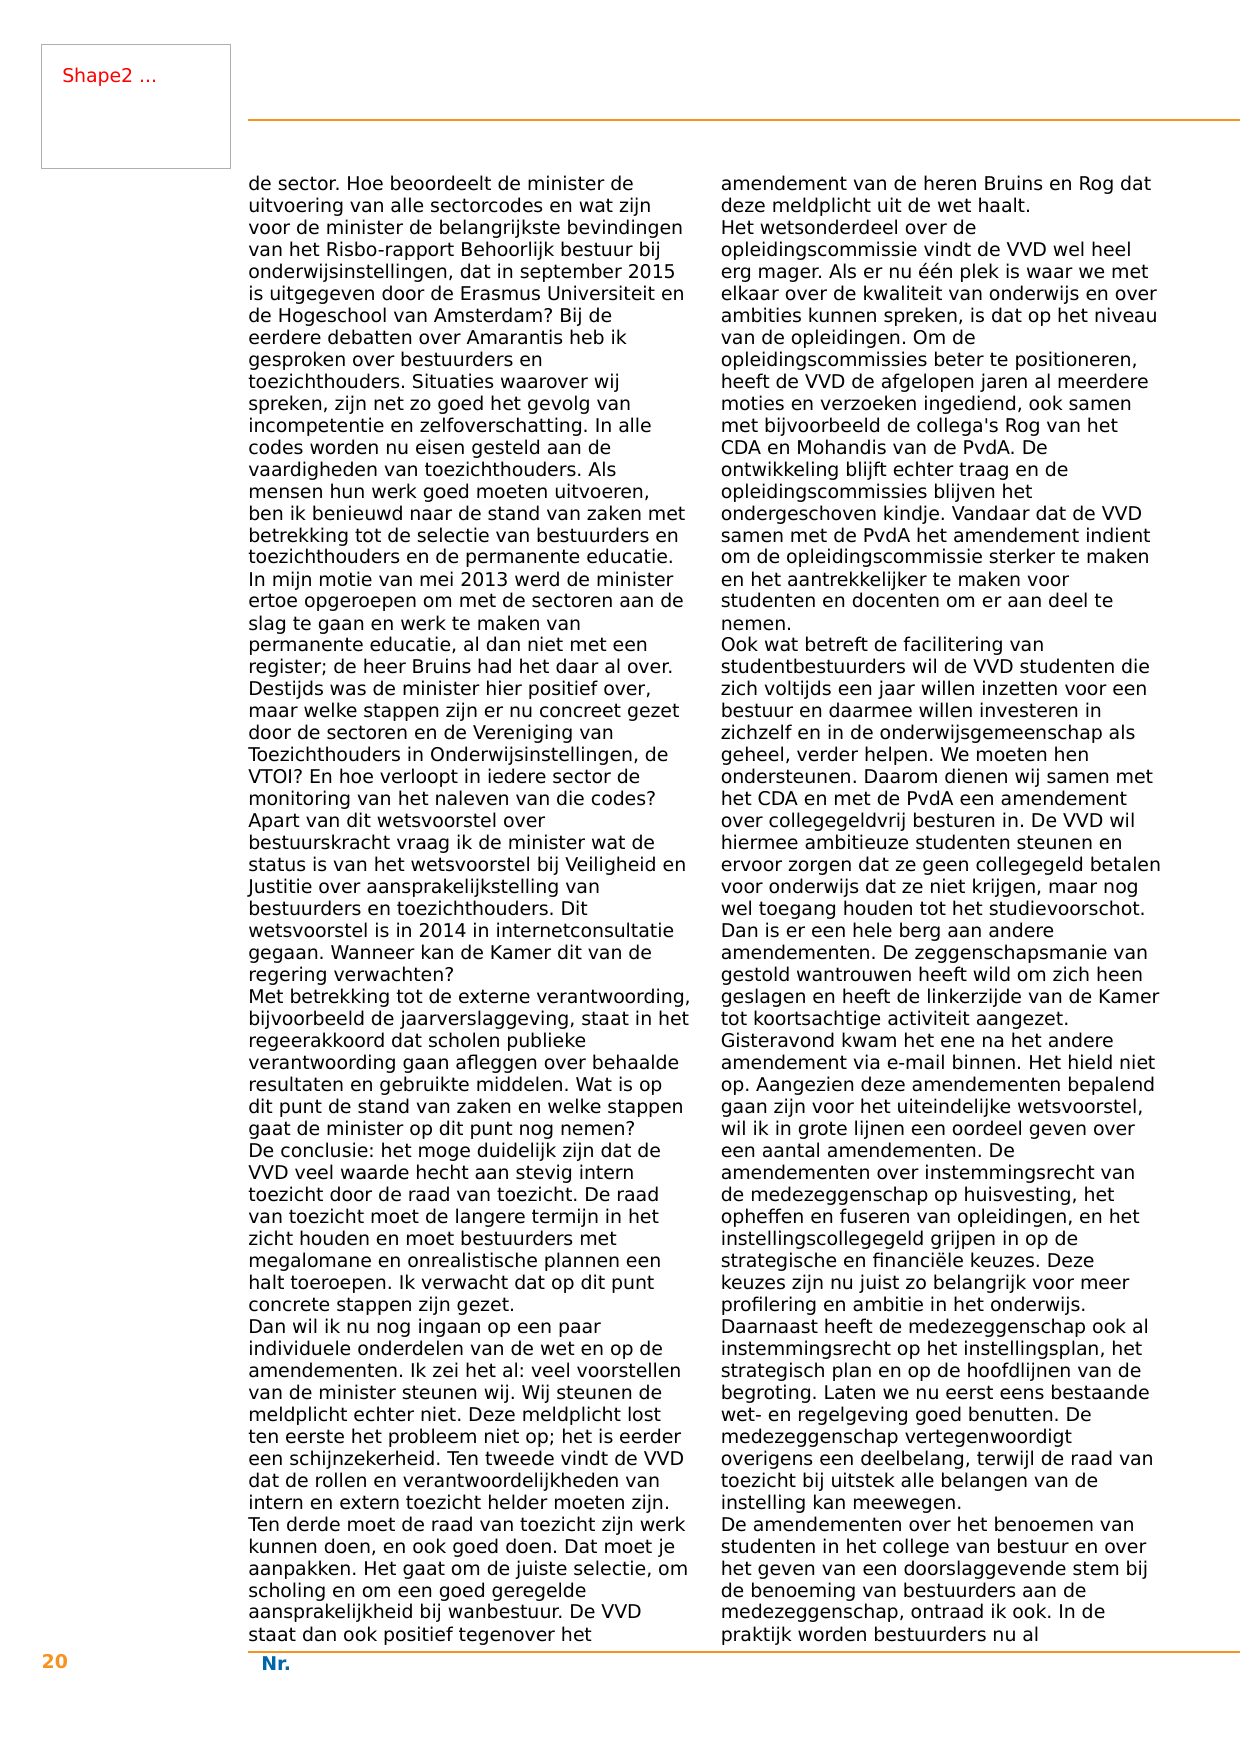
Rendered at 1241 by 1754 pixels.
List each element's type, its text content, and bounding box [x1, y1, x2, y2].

text Het wetsonderdeel over de opleidingscommissie vindt de VVD wel heel erg mager. Als er nu één plek is waar we met elkaar over de kwaliteit van onderwijs en over ambities kunnen spreken, is dat op het niveau van de opleidingen. Om de opleidingscommissies beter te positioneren, heeft de VVD de afgelopen jaren al meerdere moties en verzoeken ingediend, ook samen met bijvoorbeeld de collega's Rog van het CDA en Mohandis van de PvdA. De ontwikkeling blijft echter traag en de opleidingscommissies blijven het ondergeschoven kindje. Vandaar dat de VVD samen met de PvdA het amendement indient om de opleidingscommissie sterker te maken en het aantrekkelijker te maken voor studenten en docenten om er aan deel te nemen. [721, 217, 1163, 634]
text Ook wat betreft de facilitering van studentbestuurders wil de VVD studenten die zich voltijds een jaar willen inzetten voor een bestuur en daarmee willen investeren in zichzelf en in de onderwijsgemeenschap als geheel, verder helpen. We moeten hen ondersteunen. Daarom dienen wij samen met het CDA en met de PvdA een amendement over collegegeldvrij besturen in. De VVD wil hiermee ambitieuze studenten steunen en ervoor zorgen dat ze geen collegegeld betalen voor onderwijs dat ze niet krijgen, maar nog wel toegang houden tot het studievoorschot. [721, 634, 1163, 920]
text Dan is er een hele berg aan andere amendementen. De zeggenschapsmanie van gestold wantrouwen heeft wild om zich heen geslagen en heeft de linkerzijde van de Kamer tot koortsachtige activiteit aangezet. Gisteravond kwam het ene na het andere amendement via e-mail binnen. Het hield niet op. Aangezien deze amendementen bepalend gaan zijn voor het uiteindelijke wetsvoorstel, wil ik in grote lijnen een oordeel geven over een aantal amendementen. De amendementen over instemmingsrecht van de medezeggenschap op huisvesting, het opheffen en fuseren van opleidingen, en het instellingscollegegeld grijpen in op de strategische en financiële keuzes. Deze keuzes zijn nu juist zo belangrijk voor meer profilering en ambitie in het onderwijs. Daarnaast heeft de medezeggenschap ook al instemmingsrecht op het instellingsplan, het strategisch plan en op de hoofdlijnen van de begroting. Laten we nu eerst eens bestaande wet- en regelgeving goed benutten. De medezeggenschap vertegenwoordigt overigens een deelbelang, terwijl de raad van toezicht bij uitstek alle belangen van de instelling kan meewegen. [721, 920, 1163, 1513]
text Met betrekking tot de externe verantwoording, bijvoorbeeld de jaarverslaggeving, staat in het regeerakkoord dat scholen publieke verantwoording gaan afleggen over behaalde resultaten en gebruikte middelen. Wat is op dit punt de stand van zaken en welke stappen gaat de minister op dit punt nog nemen? [248, 986, 691, 1140]
text Dan wil ik nu nog ingaan op een paar individuele onderdelen van de wet en op de amendementen. Ik zei het al: veel voorstellen van de minister steunen wij. Wij steunen de meldplicht echter niet. Deze meldplicht lost ten eerste het probleem niet op; het is eerder een schijnzekerheid. Ten tweede vindt de VVD dat de rollen en verantwoordelijkheden van intern en extern toezicht helder moeten zijn. Ten derde moet de raad van toezicht zijn werk kunnen doen, en ook goed doen. Dat moet je aanpakken. Het gaat om de juiste selectie, om scholing en om een goed geregelde aansprakelijkheid bij wanbestuur. De VVD staat dan ook positief tegenover het [248, 1316, 691, 1645]
text amendement van de heren Bruins en Rog dat deze meldplicht uit de wet haalt. [721, 173, 1163, 217]
text De amendementen over het benoemen van studenten in het college van bestuur en over het geven van een doorslaggevende stem bij de benoeming van bestuurders aan de medezeggenschap, ontraad ik ook. In de praktijk worden bestuurders nu al [721, 1513, 1163, 1645]
text Apart van dit wetsvoorstel over bestuurskracht vraag ik de minister wat de status is van het wetsvoorstel bij Veiligheid en Justitie over aansprakelijkstelling van bestuurders en toezichthouders. Dit wetsvoorstel is in 2014 in internetconsultatie gegaan. Wanneer kan de Kamer dit van de regering verwachten? [248, 810, 691, 986]
text de sector. Hoe beoordeelt de minister de uitvoering van alle sectorcodes en wat zijn voor de minister de belangrijkste bevindingen van het Risbo-rapport Behoorlijk bestuur bij onderwijsinstellingen, dat in september 2015 is uitgegeven door de Erasmus Universiteit en de Hogeschool van Amsterdam? Bij de eerdere debatten over Amarantis heb ik gesproken over bestuurders en toezichthouders. Situaties waarover wij spreken, zijn net zo goed het gevolg van incompetentie en zelfoverschatting. In alle codes worden nu eisen gesteld aan de vaardigheden van toezichthouders. Als mensen hun werk goed moeten uitvoeren, ben ik benieuwd naar de stand van zaken met betrekking tot de selectie van bestuurders en toezichthouders en de permanente educatie. In mijn motie van mei 2013 werd de minister ertoe opgeroepen om met de sectoren aan de slag te gaan en werk te maken van permanente educatie, al dan niet met een register; de heer Bruins had het daar al over. Destijds was de minister hier positief over, maar welke stappen zijn er nu concreet gezet door de sectoren en de Vereniging van Toezichthouders in Onderwijsinstellingen, de VTOI? En hoe verloopt in iedere sector de monitoring van het naleven van die codes? [248, 173, 691, 810]
text De conclusie: het moge duidelijk zijn dat de VVD veel waarde hecht aan stevig intern toezicht door de raad van toezicht. De raad van toezicht moet de langere termijn in het zicht houden en moet bestuurders met megalomane en onrealistische plannen een halt toeroepen. Ik verwacht dat op dit punt concrete stappen zijn gezet. [248, 1140, 691, 1316]
